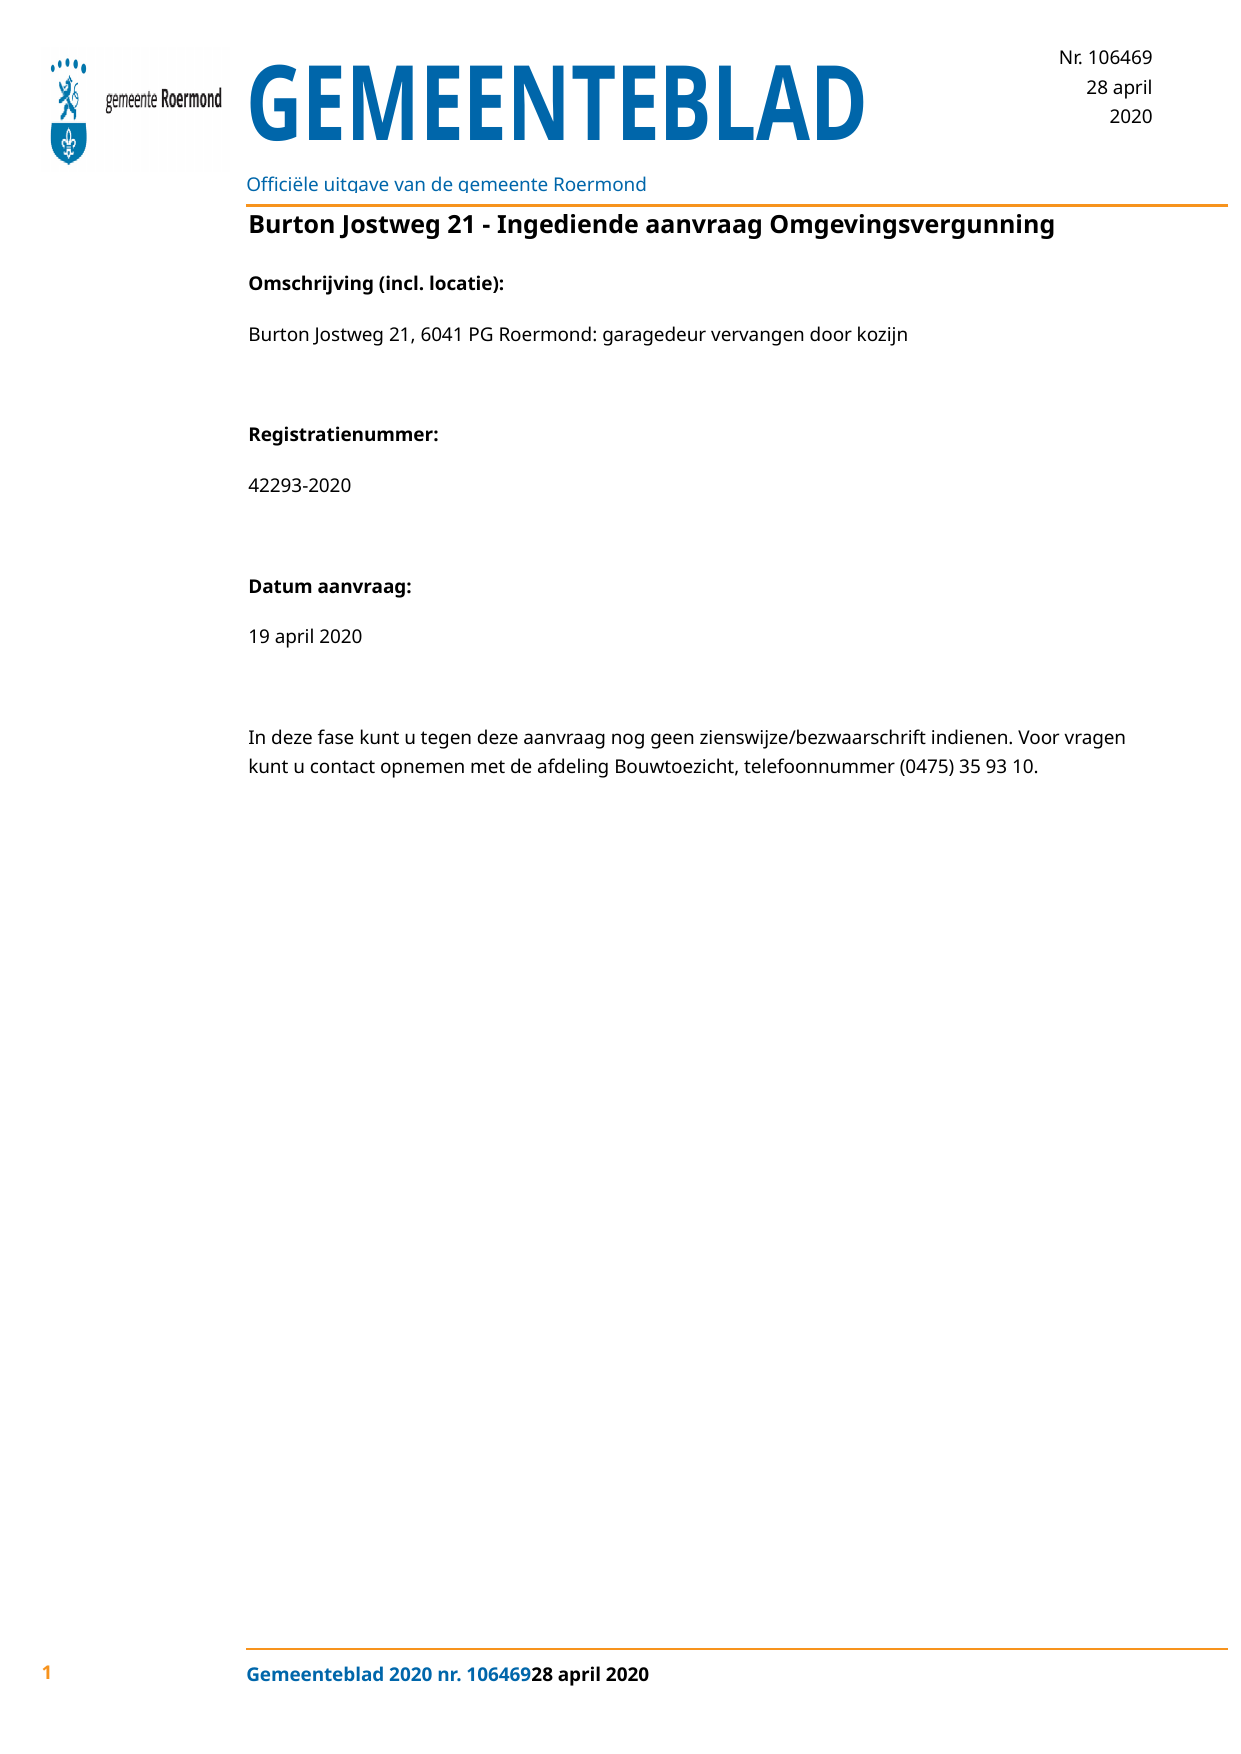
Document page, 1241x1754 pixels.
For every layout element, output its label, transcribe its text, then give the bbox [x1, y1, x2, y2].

text 42293-2020 [248, 472, 1152, 498]
text Burton Jostweg 21, 6041 PG Roermond: garagedeur vervangen door kozijn [248, 321, 1152, 346]
text Registratienummer: [248, 422, 1152, 447]
text Burton Jostweg 21 - Ingediende aanvraag Omgevingsvergunning [248, 207, 1152, 241]
text 19 april 2020 [248, 623, 1152, 649]
text Omschrijving (incl. locatie): [248, 270, 1152, 296]
text Datum aanvraag: [248, 573, 1152, 598]
picture [41, 47, 231, 172]
text In deze fase kunt u tegen deze aanvraag nog geen zienswijze/bezwaarschrift indienen. Voor vragen kunt u contact opnemen met de afdeling Bouwtoezicht, telefoonnummer (0475) 35 93 10. [248, 724, 1152, 779]
